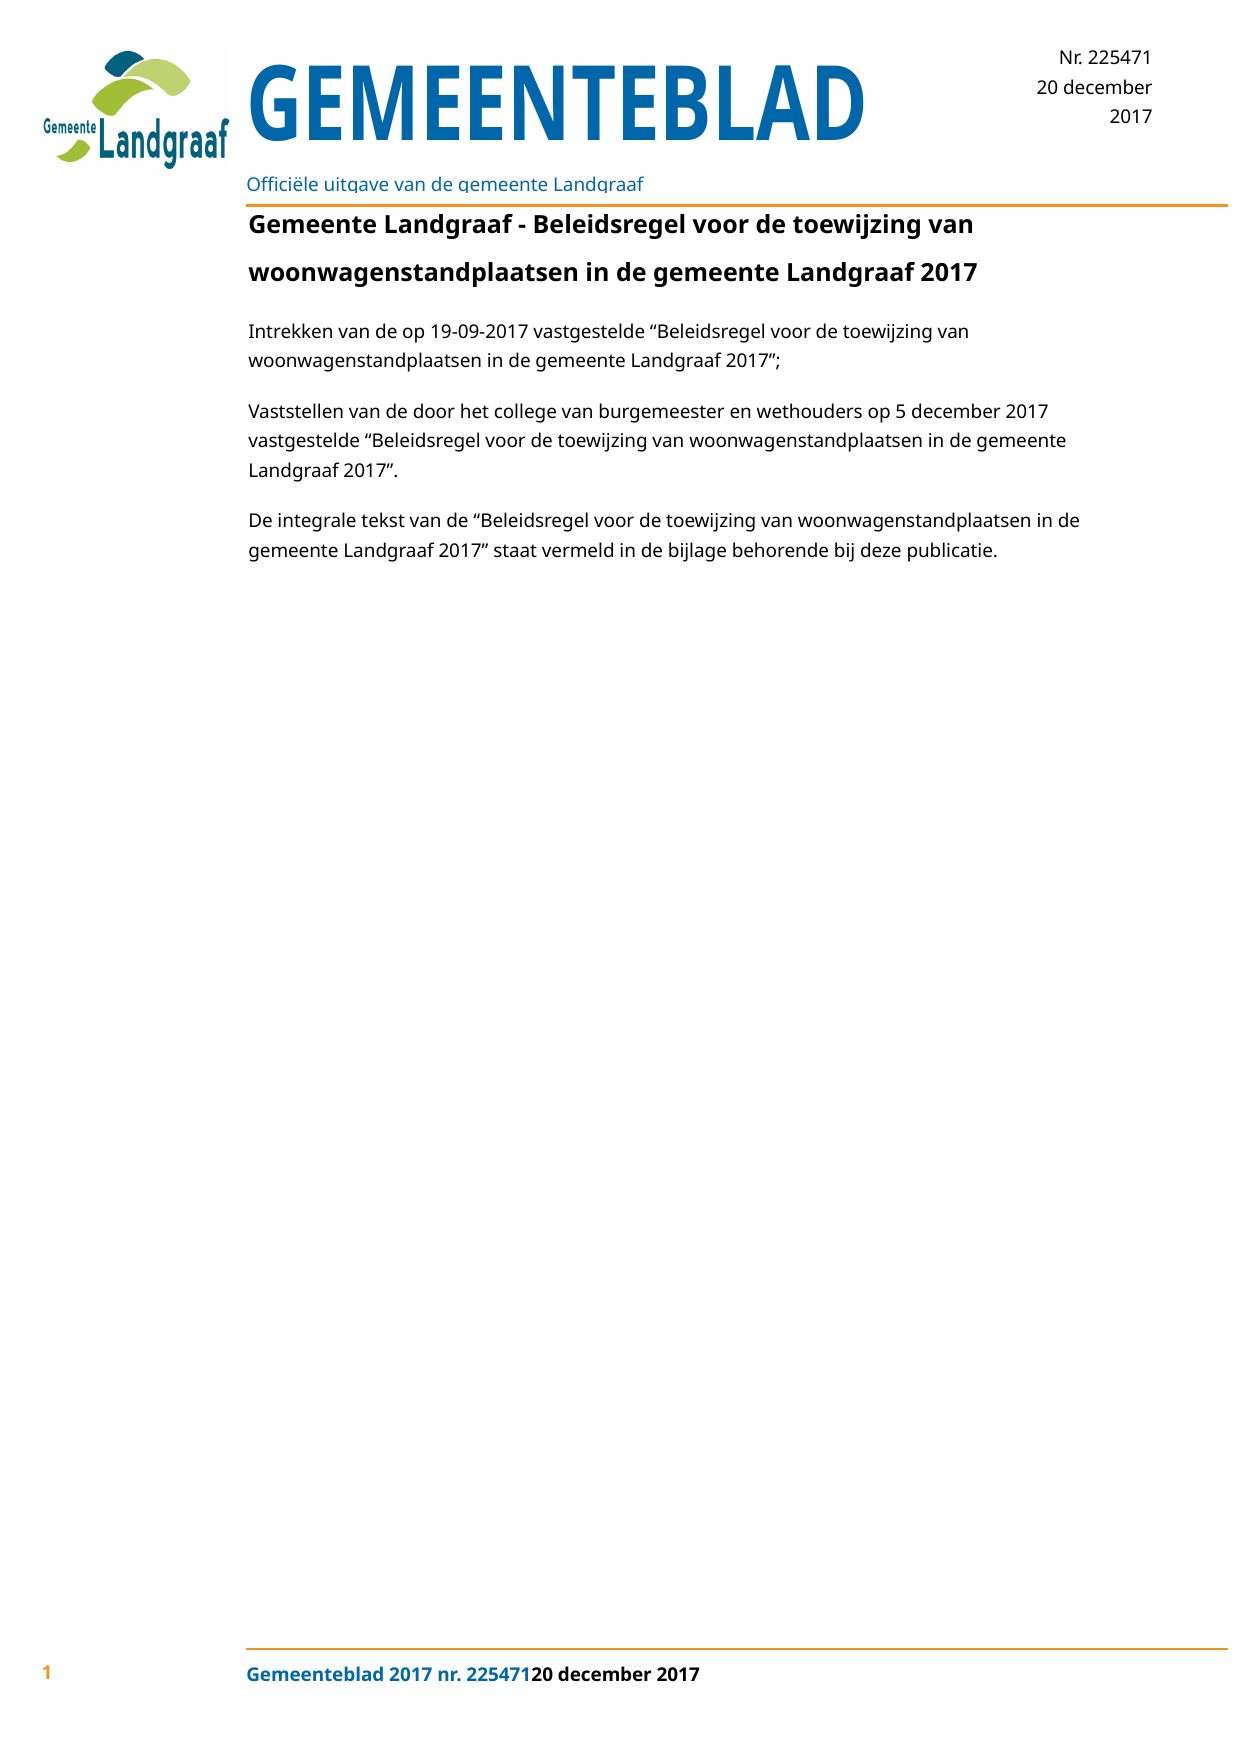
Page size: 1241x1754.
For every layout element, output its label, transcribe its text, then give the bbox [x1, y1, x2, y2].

text Gemeente Landgraaf - Beleidsregel voor de toewijzing van woonwagenstandplaatsen in de gemeente Landgraaf 2017 [248, 207, 1152, 288]
text De integrale tekst van de “Beleidsregel voor de toewijzing van woonwagenstandplaatsen in de gemeente Landgraaf 2017” staat vermeld in de bijlage behorende bij deze publicatie. [248, 507, 1152, 563]
text Intrekken van de op 19-09-2017 vastgestelde “Beleidsregel voor de toewijzing van woonwagenstandplaatsen in de gemeente Landgraaf 2017”; [248, 318, 1152, 373]
picture [41, 47, 231, 172]
text Vaststellen van de door het college van burgemeester en wethouders op 5 december 2017 vastgestelde “Beleidsregel voor de toewijzing van woonwagenstandplaatsen in de gemeente Landgraaf 2017”. [248, 398, 1152, 483]
